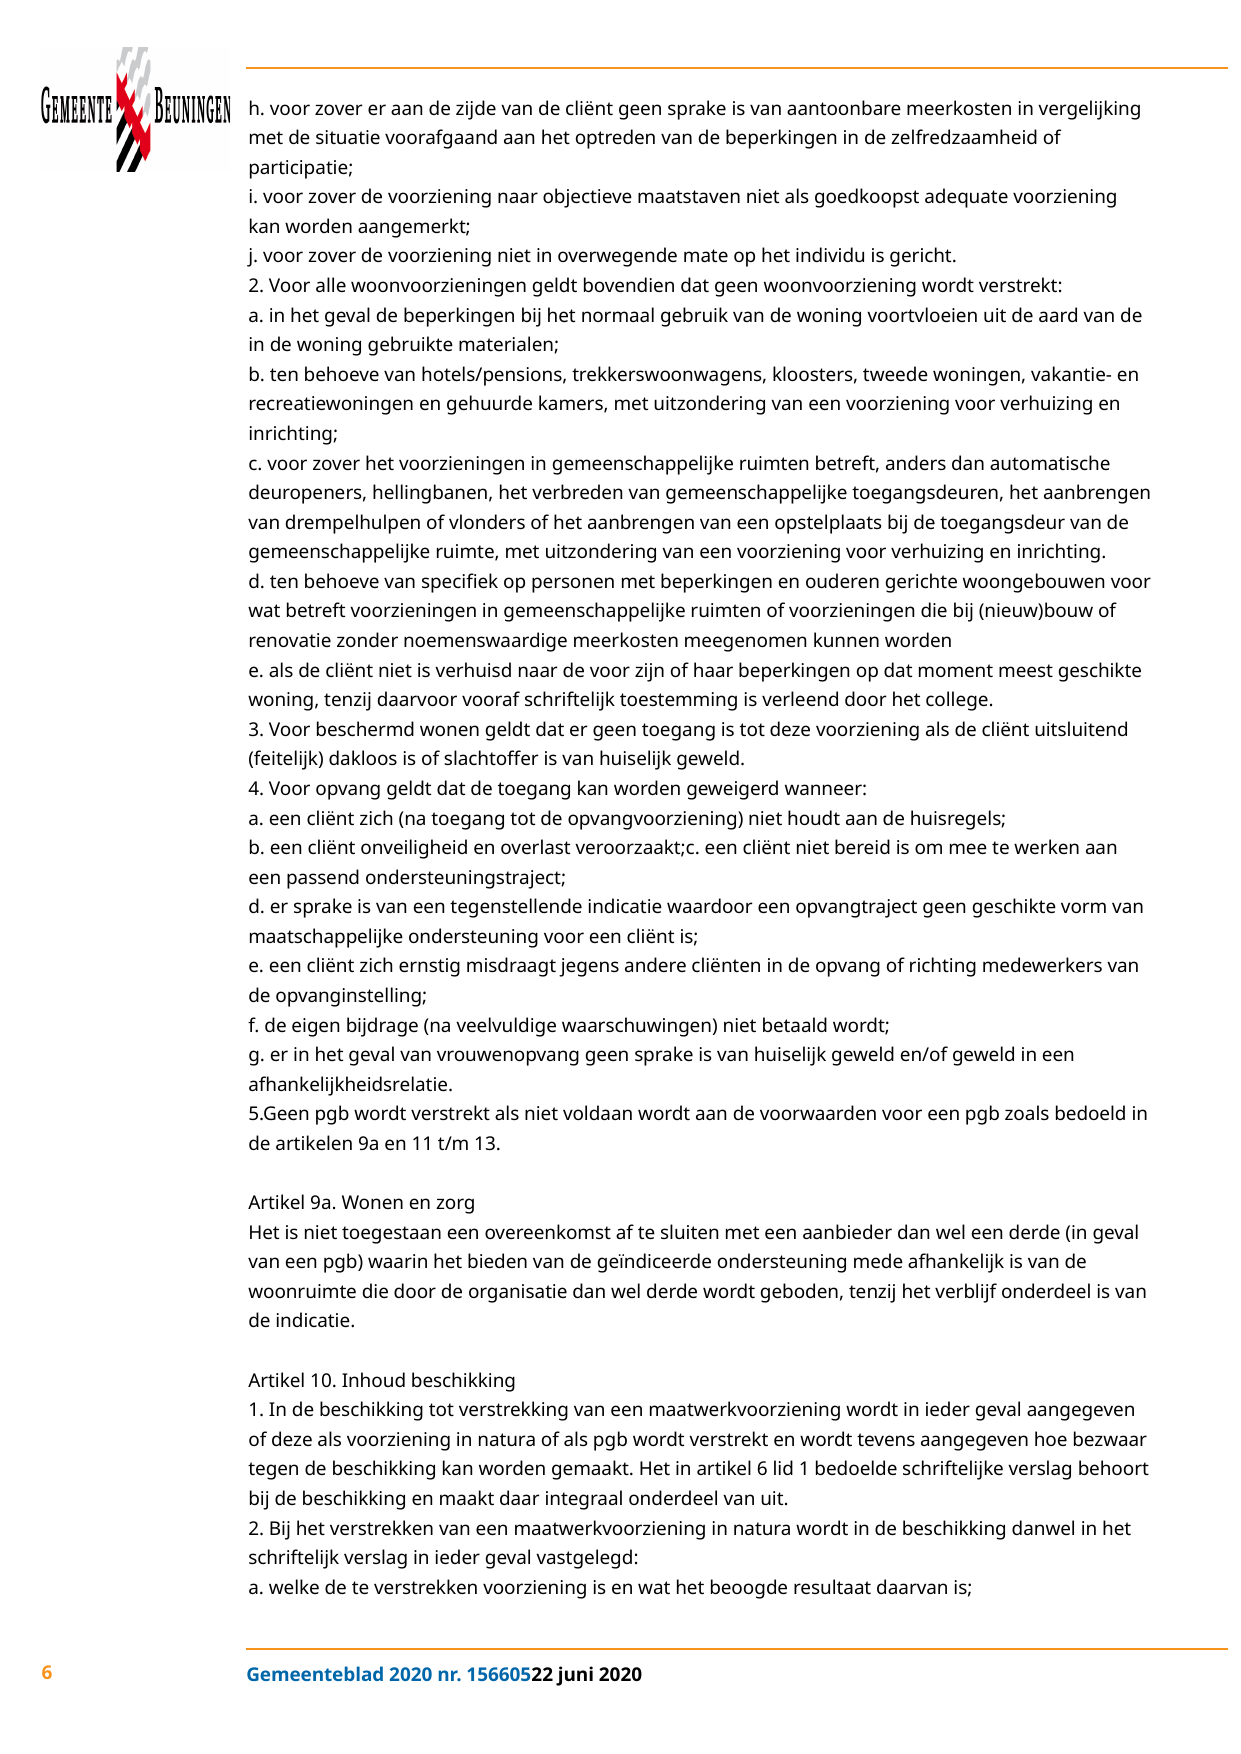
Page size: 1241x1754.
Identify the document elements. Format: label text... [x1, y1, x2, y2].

text 5.Geen pgb wordt verstrekt als niet voldaan wordt aan de voorwaarden voor een pgb zoals bedoeld in de artikelen 9a en 11 t/m 13. [248, 1101, 1152, 1156]
text b. ten behoeve van hotels/pensions, trekkerswoonwagens, kloosters, tweede woningen, vakantie‐ en recreatiewoningen en gehuurde kamers, met uitzondering van een voorziening voor verhuizing en inrichting; [248, 361, 1152, 446]
text 4. Voor opvang geldt dat de toegang kan worden geweigerd wanneer: [248, 775, 1152, 801]
text Artikel 10. Inhoud beschikking [248, 1367, 1152, 1393]
text h. voor zover er aan de zijde van de cliënt geen sprake is van aantoonbare meerkosten in vergelijking met de situatie voorafgaand aan het optreden van de beperkingen in de zelfredzaamheid of participatie; [248, 95, 1152, 180]
text g. er in het geval van vrouwenopvang geen sprake is van huiselijk geweld en/of geweld in een afhankelijkheidsrelatie. [248, 1041, 1152, 1097]
text e. een cliënt zich ernstig misdraagt jegens andere cliënten in de opvang of richting medewerkers van de opvanginstelling; [248, 953, 1152, 1008]
picture [41, 47, 231, 172]
text 2. Voor alle woonvoorzieningen geldt bovendien dat geen woonvoorziening wordt verstrekt: [248, 272, 1152, 298]
text 2. Bij het verstrekken van een maatwerkvoorziening in natura wordt in de beschikking danwel in het schriftelijk verslag in ieder geval vastgelegd: [248, 1515, 1152, 1570]
text e. als de cliënt niet is verhuisd naar de voor zijn of haar beperkingen op dat moment meest geschikte woning, tenzij daarvoor vooraf schriftelijk toestemming is verleend door het college. [248, 657, 1152, 712]
text c. voor zover het voorzieningen in gemeenschappelijke ruimten betreft, anders dan automatische deuropeners, hellingbanen, het verbreden van gemeenschappelijke toegangsdeuren, het aanbrengen van drempelhulpen of vlonders of het aanbrengen van een opstelplaats bij de toegangsdeur van de gemeenschappelijke ruimte, met uitzondering van een voorziening voor verhuizing en inrichting. [248, 450, 1152, 564]
text d. er sprake is van een tegenstellende indicatie waardoor een opvangtraject geen geschikte vorm van maatschappelijke ondersteuning voor een cliënt is; [248, 893, 1152, 949]
text b. een cliënt onveiligheid en overlast veroorzaakt;c. een cliënt niet bereid is om mee te werken aan een passend ondersteuningstraject; [248, 834, 1152, 890]
text i. voor zover de voorziening naar objectieve maatstaven niet als goedkoopst adequate voorziening kan worden aangemerkt; [248, 183, 1152, 239]
text j. voor zover de voorziening niet in overwegende mate op het individu is gericht. [248, 243, 1152, 268]
text a. in het geval de beperkingen bij het normaal gebruik van de woning voortvloeien uit de aard van de in de woning gebruikte materialen; [248, 302, 1152, 357]
text 3. Voor beschermd wonen geldt dat er geen toegang is tot deze voorziening als de cliënt uitsluitend (feitelijk) dakloos is of slachtoffer is van huiselijk geweld. [248, 716, 1152, 771]
text Het is niet toegestaan een overeenkomst af te sluiten met een aanbieder dan wel een derde (in geval van een pgb) waarin het bieden van de geïndiceerde ondersteuning mede afhankelijk is van de woonruimte die door de organisatie dan wel derde wordt geboden, tenzij het verblijf onderdeel is van de indicatie. [248, 1219, 1152, 1333]
text 1. In de beschikking tot verstrekking van een maatwerkvoorziening wordt in ieder geval aangegeven of deze als voorziening in natura of als pgb wordt verstrekt en wordt tevens aangegeven hoe bezwaar tegen de beschikking kan worden gemaakt. Het in artikel 6 lid 1 bedoelde schriftelijke verslag behoort bij de beschikking en maakt daar integraal onderdeel van uit. [248, 1396, 1152, 1511]
text d. ten behoeve van specifiek op personen met beperkingen en ouderen gerichte woongebouwen voor wat betreft voorzieningen in gemeenschappelijke ruimten of voorzieningen die bij (nieuw)bouw of renovatie zonder noemenswaardige meerkosten meegenomen kunnen worden [248, 568, 1152, 653]
text Artikel 9a. Wonen en zorg [248, 1189, 1152, 1215]
text a. welke de te verstrekken voorziening is en wat het beoogde resultaat daarvan is; [248, 1574, 1152, 1600]
text a. een cliënt zich (na toegang tot de opvangvoorziening) niet houdt aan de huisregels; [248, 805, 1152, 831]
text f. de eigen bijdrage (na veelvuldige waarschuwingen) niet betaald wordt; [248, 1012, 1152, 1038]
